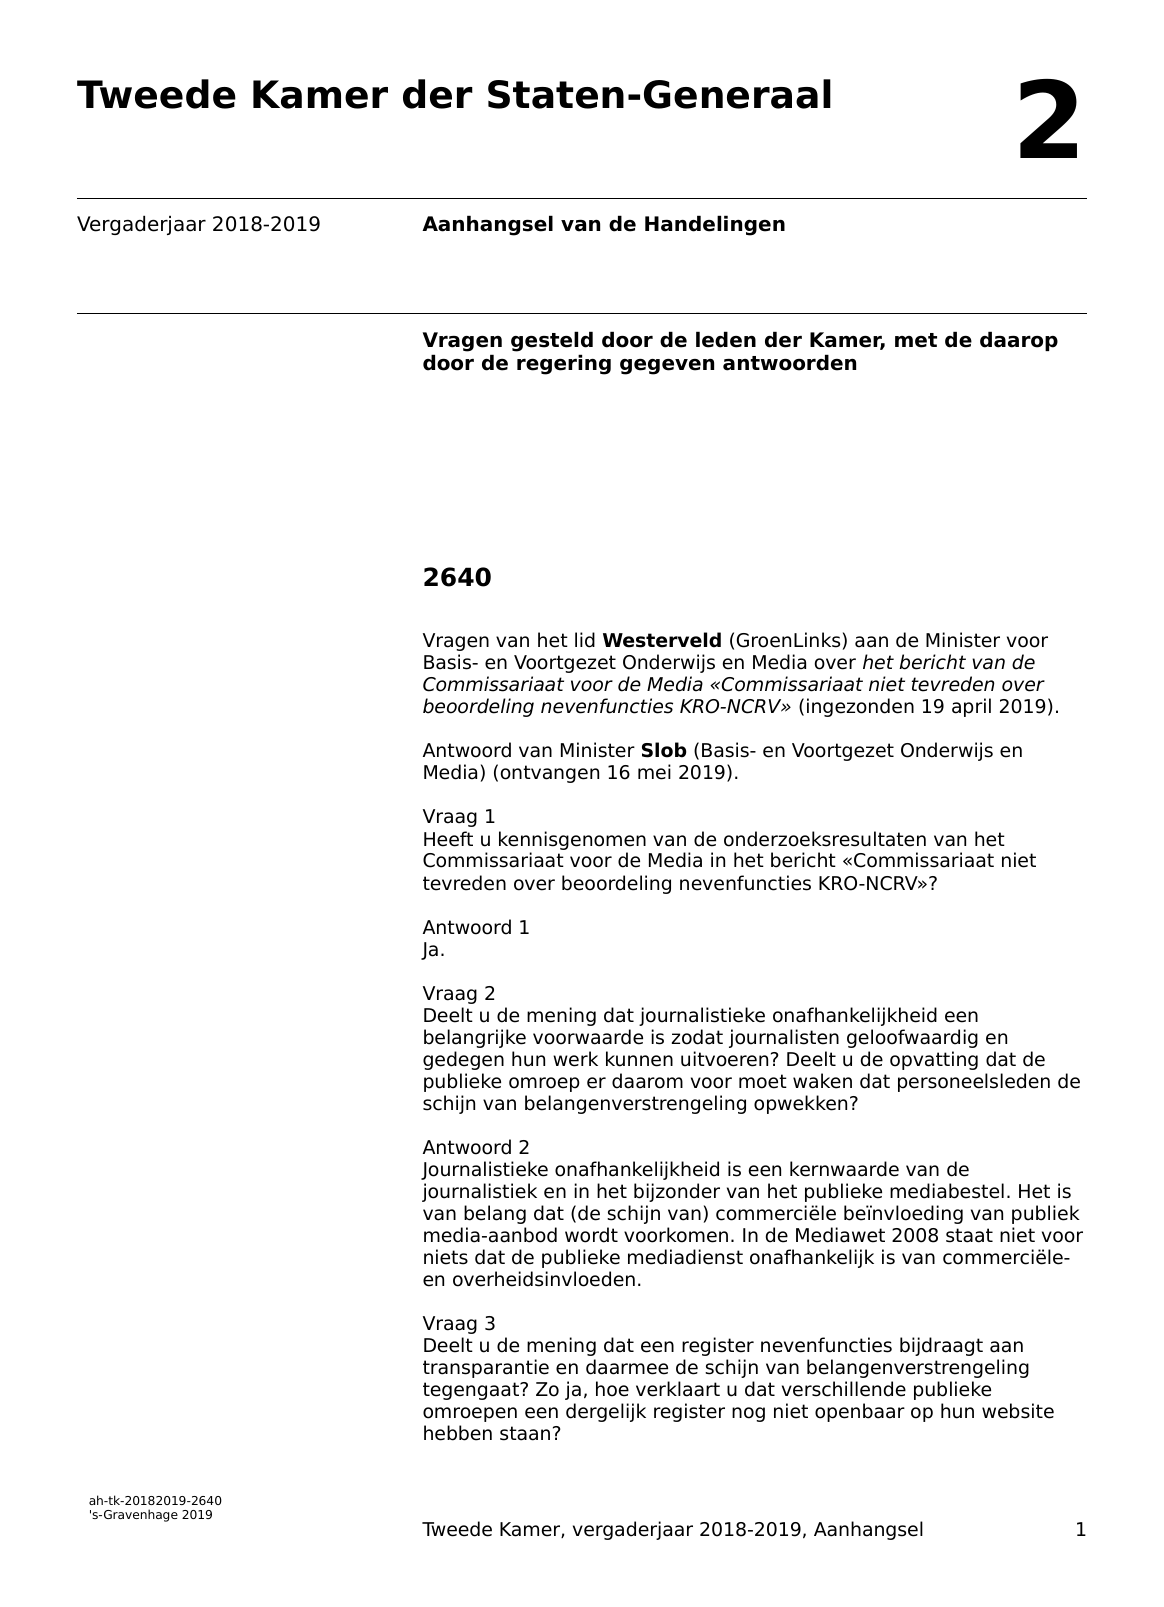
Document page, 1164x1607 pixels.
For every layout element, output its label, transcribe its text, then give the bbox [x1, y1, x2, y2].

table_cell Vergaderjaar 2018-2019 [77, 199, 422, 313]
text Antwoord 2 [422, 1137, 1087, 1159]
text ah-tk-20182019-2640 [88, 1494, 323, 1508]
text Vragen van het lid Westerveld (GroenLinks) aan de Minister voor Basis- en Voortgezet Onderwijs en Media over het bericht van de Commissariaat voor de Media «Commissariaat niet tevreden over beoordeling nevenfuncties KRO-NCRV» (ingezonden 19 april 2019). [422, 630, 1087, 718]
text Ja. [422, 938, 1087, 961]
text Antwoord 1 [422, 917, 1087, 938]
text Vraag 2 [422, 983, 1087, 1005]
text 's-Gravenhage 2019 [88, 1508, 323, 1522]
text Antwoord van Minister Slob (Basis- en Voortgezet Onderwijs en Media) (ontvangen 16 mei 2019). [422, 740, 1087, 784]
table_cell [77, 314, 422, 375]
table_cell Vragen gesteld door de leden der Kamer, met de daarop door de regering gegeven antwoorden [422, 314, 1087, 375]
text Journalistieke onafhankelijkheid is een kernwaarde van de journalistiek en in het bijzonder van het publieke mediabestel. Het is van belang dat (de schijn van) commerciële beïnvloeding van publiek media-aanbod wordt voorkomen. In de Mediawet 2008 staat niet voor niets dat de publieke mediadienst onafhankelijk is van commerciële- en overheidsinvloeden. [422, 1159, 1087, 1291]
text Deelt u de mening dat journalistieke onafhankelijkheid een belangrijke voorwaarde is zodat journalisten geloofwaardig en gedegen hun werk kunnen uitvoeren? Deelt u de opvatting dat de publieke omroep er daarom voor moet waken dat personeelsleden de schijn van belangenverstrengeling opwekken? [422, 1005, 1087, 1114]
text Vraag 3 [422, 1313, 1087, 1335]
text Heeft u kennisgenomen van de onderzoeksresultaten van het Commissariaat voor de Media in het bericht «Commissariaat niet tevreden over beoordeling nevenfuncties KRO-NCRV»? [422, 828, 1087, 894]
text 2640 [422, 563, 1087, 592]
table_header 2 [886, 59, 1087, 198]
text Vraag 1 [422, 806, 1087, 828]
table_cell Aanhangsel van de Handelingen [422, 199, 1087, 313]
text Deelt u de mening dat een register nevenfuncties bijdraagt aan transparantie en daarmee de schijn van belangenverstrengeling tegengaat? Zo ja, hoe verklaart u dat verschillende publieke omroepen een dergelijk register nog niet openbaar op hun website hebben staan? [422, 1335, 1087, 1445]
table_header Tweede Kamer der Staten-Generaal [77, 59, 886, 198]
